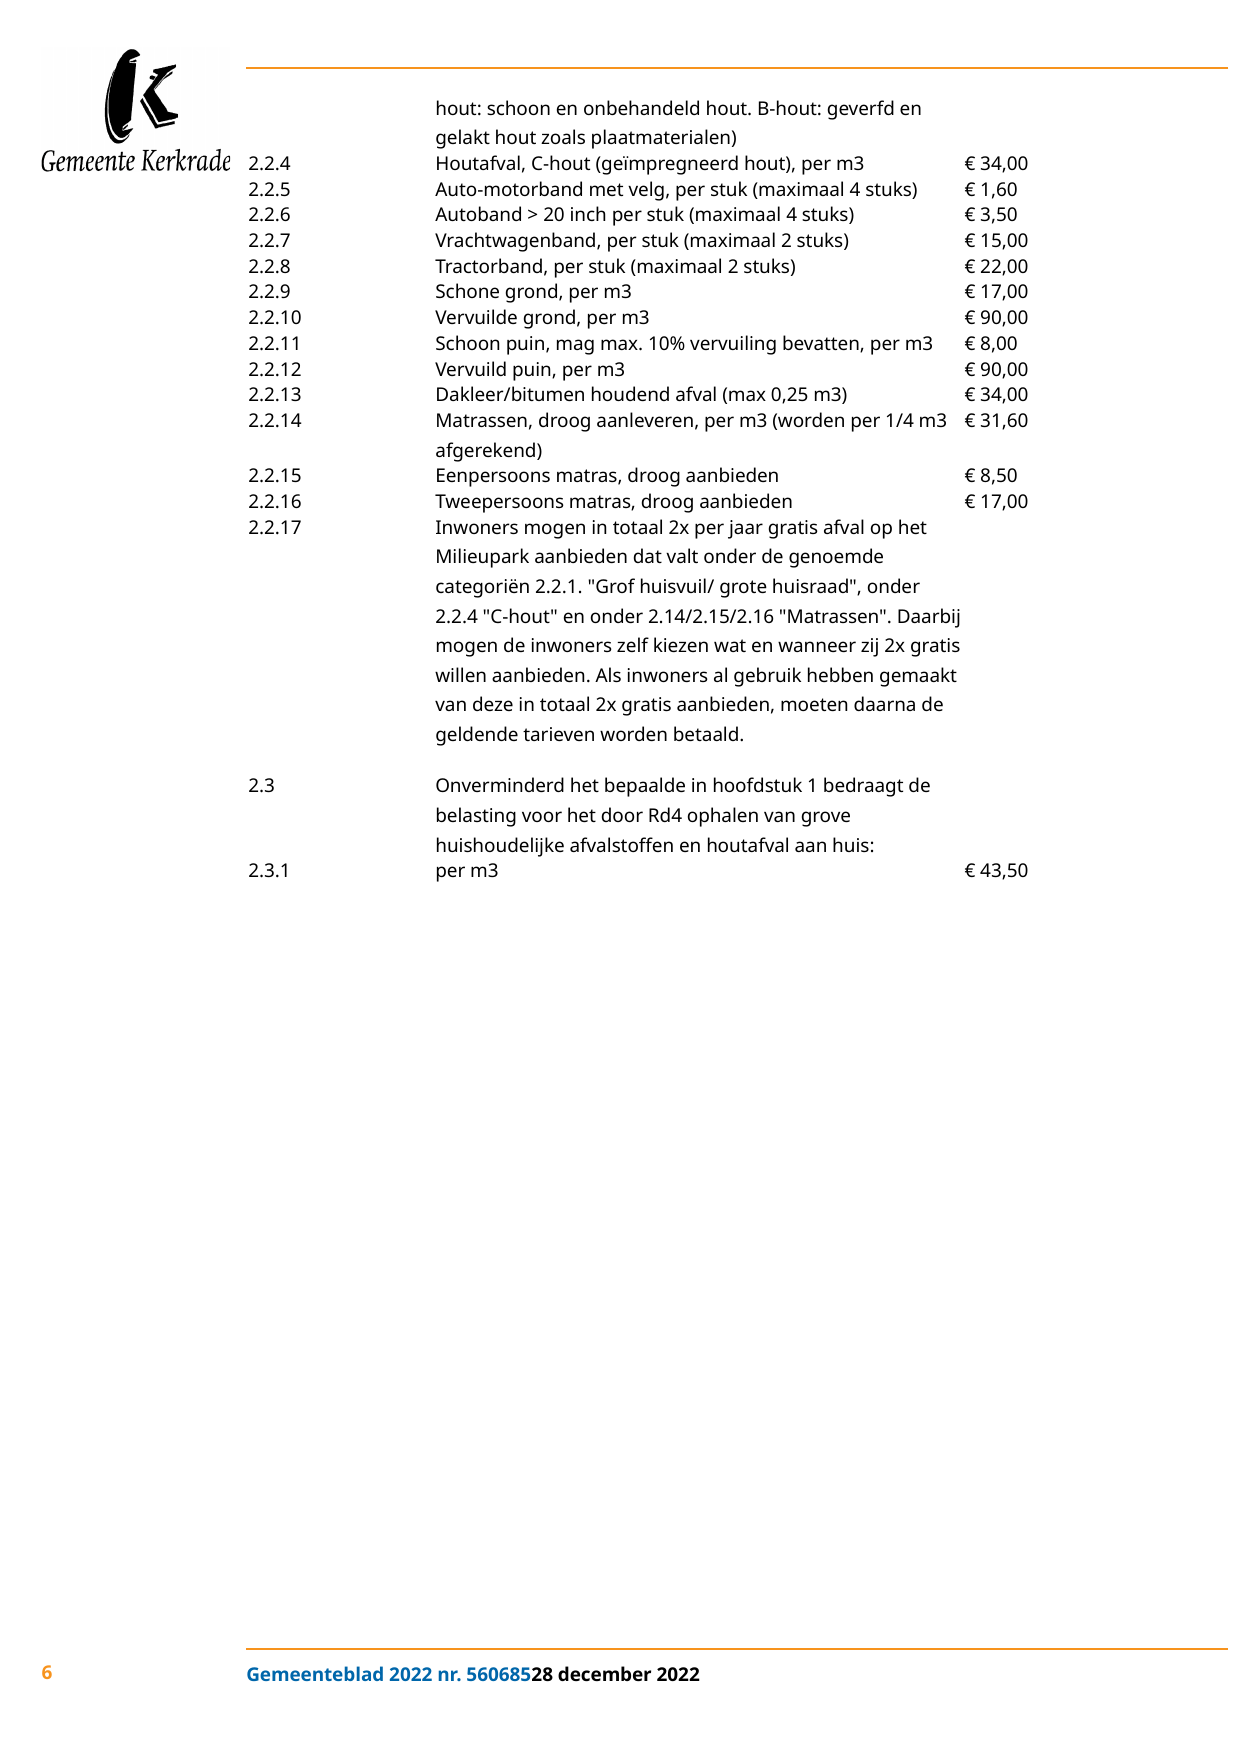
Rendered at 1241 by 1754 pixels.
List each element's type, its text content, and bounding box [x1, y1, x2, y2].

table_cell Dakleer/bitumen houdend afval (max 0,25 m3) [435, 382, 964, 407]
table_cell [248, 747, 435, 773]
table_cell 2.2.17 [248, 514, 435, 747]
table_cell 2.2.15 [248, 463, 435, 488]
table_cell 2.2.13 [248, 382, 435, 407]
table_cell Inwoners mogen in totaal 2x per jaar gratis afval op het Milieupark aanbieden dat valt onder de genoemde categoriën 2.2.1. "Grof huisvuil/ grote huisraad", onder 2.2.4 "C-hout" en onder 2.14/2.15/2.16 "Matrassen". Daarbij mogen de inwoners zelf kiezen wat en wanneer zij 2x gratis willen aanbieden. Als inwoners al gebruik hebben gemaakt van deze in totaal 2x gratis aanbieden, moeten daarna de geldende tarieven worden betaald. [435, 514, 964, 747]
table_cell [964, 747, 1152, 773]
table_cell Vervuild puin, per m3 [435, 356, 964, 382]
table_cell € 34,00 [964, 150, 1152, 176]
table_cell Schoon puin, mag max. 10% vervuiling bevatten, per m3 [435, 330, 964, 356]
table_cell € 8,00 [964, 330, 1152, 356]
table_cell 2.2.14 [248, 408, 435, 463]
table_cell Autoband > 20 inch per stuk (maximaal 4 stuks) [435, 202, 964, 227]
table_cell 2.2.7 [248, 227, 435, 253]
table_cell € 17,00 [964, 489, 1152, 514]
table_cell 2.2.9 [248, 279, 435, 304]
table_cell Tweepersoons matras, droog aanbieden [435, 489, 964, 514]
table_cell € 31,60 [964, 408, 1152, 463]
table_cell Onverminderd het bepaalde in hoofdstuk 1 bedraagt de belasting voor het door Rd4 ophalen van grove huishoudelijke afvalstoffen en houtafval aan huis: [435, 773, 964, 858]
table_cell € 34,00 [964, 382, 1152, 407]
table_cell [964, 95, 1152, 150]
table_cell € 17,00 [964, 279, 1152, 304]
table_cell 2.2.8 [248, 253, 435, 279]
table_cell Vervuilde grond, per m3 [435, 305, 964, 330]
table_cell 2.2.4 [248, 150, 435, 176]
table_cell € 22,00 [964, 253, 1152, 279]
table_cell [964, 514, 1152, 747]
table_cell Schone grond, per m3 [435, 279, 964, 304]
table_cell hout: schoon en onbehandeld hout. B-hout: geverfd en gelakt hout zoals plaatmaterialen) [435, 95, 964, 150]
table_cell Eenpersoons matras, droog aanbieden [435, 463, 964, 488]
table_cell [248, 95, 435, 150]
table_cell € 90,00 [964, 356, 1152, 382]
table_cell 2.2.5 [248, 176, 435, 202]
table_cell 2.2.6 [248, 202, 435, 227]
table_cell 2.2.16 [248, 489, 435, 514]
table_cell Vrachtwagenband, per stuk (maximaal 2 stuks) [435, 227, 964, 253]
table_cell [964, 773, 1152, 858]
table_cell 2.3.1 [248, 858, 435, 883]
table_cell 2.3 [248, 773, 435, 858]
table_cell Houtafval, C-hout (geïmpregneerd hout), per m3 [435, 150, 964, 176]
table_cell € 43,50 [964, 858, 1152, 883]
table_cell Tractorband, per stuk (maximaal 2 stuks) [435, 253, 964, 279]
table_cell 2.2.11 [248, 330, 435, 356]
picture [41, 47, 231, 172]
table_cell € 15,00 [964, 227, 1152, 253]
table_cell € 3,50 [964, 202, 1152, 227]
table_cell € 8,50 [964, 463, 1152, 488]
table_cell Matrassen, droog aanleveren, per m3 (worden per 1/4 m3 afgerekend) [435, 408, 964, 463]
table_cell 2.2.12 [248, 356, 435, 382]
table_cell € 90,00 [964, 305, 1152, 330]
table_cell € 1,60 [964, 176, 1152, 202]
table_cell per m3 [435, 858, 964, 883]
table_cell Auto-motorband met velg, per stuk (maximaal 4 stuks) [435, 176, 964, 202]
table_cell [435, 747, 964, 773]
table_cell 2.2.10 [248, 305, 435, 330]
